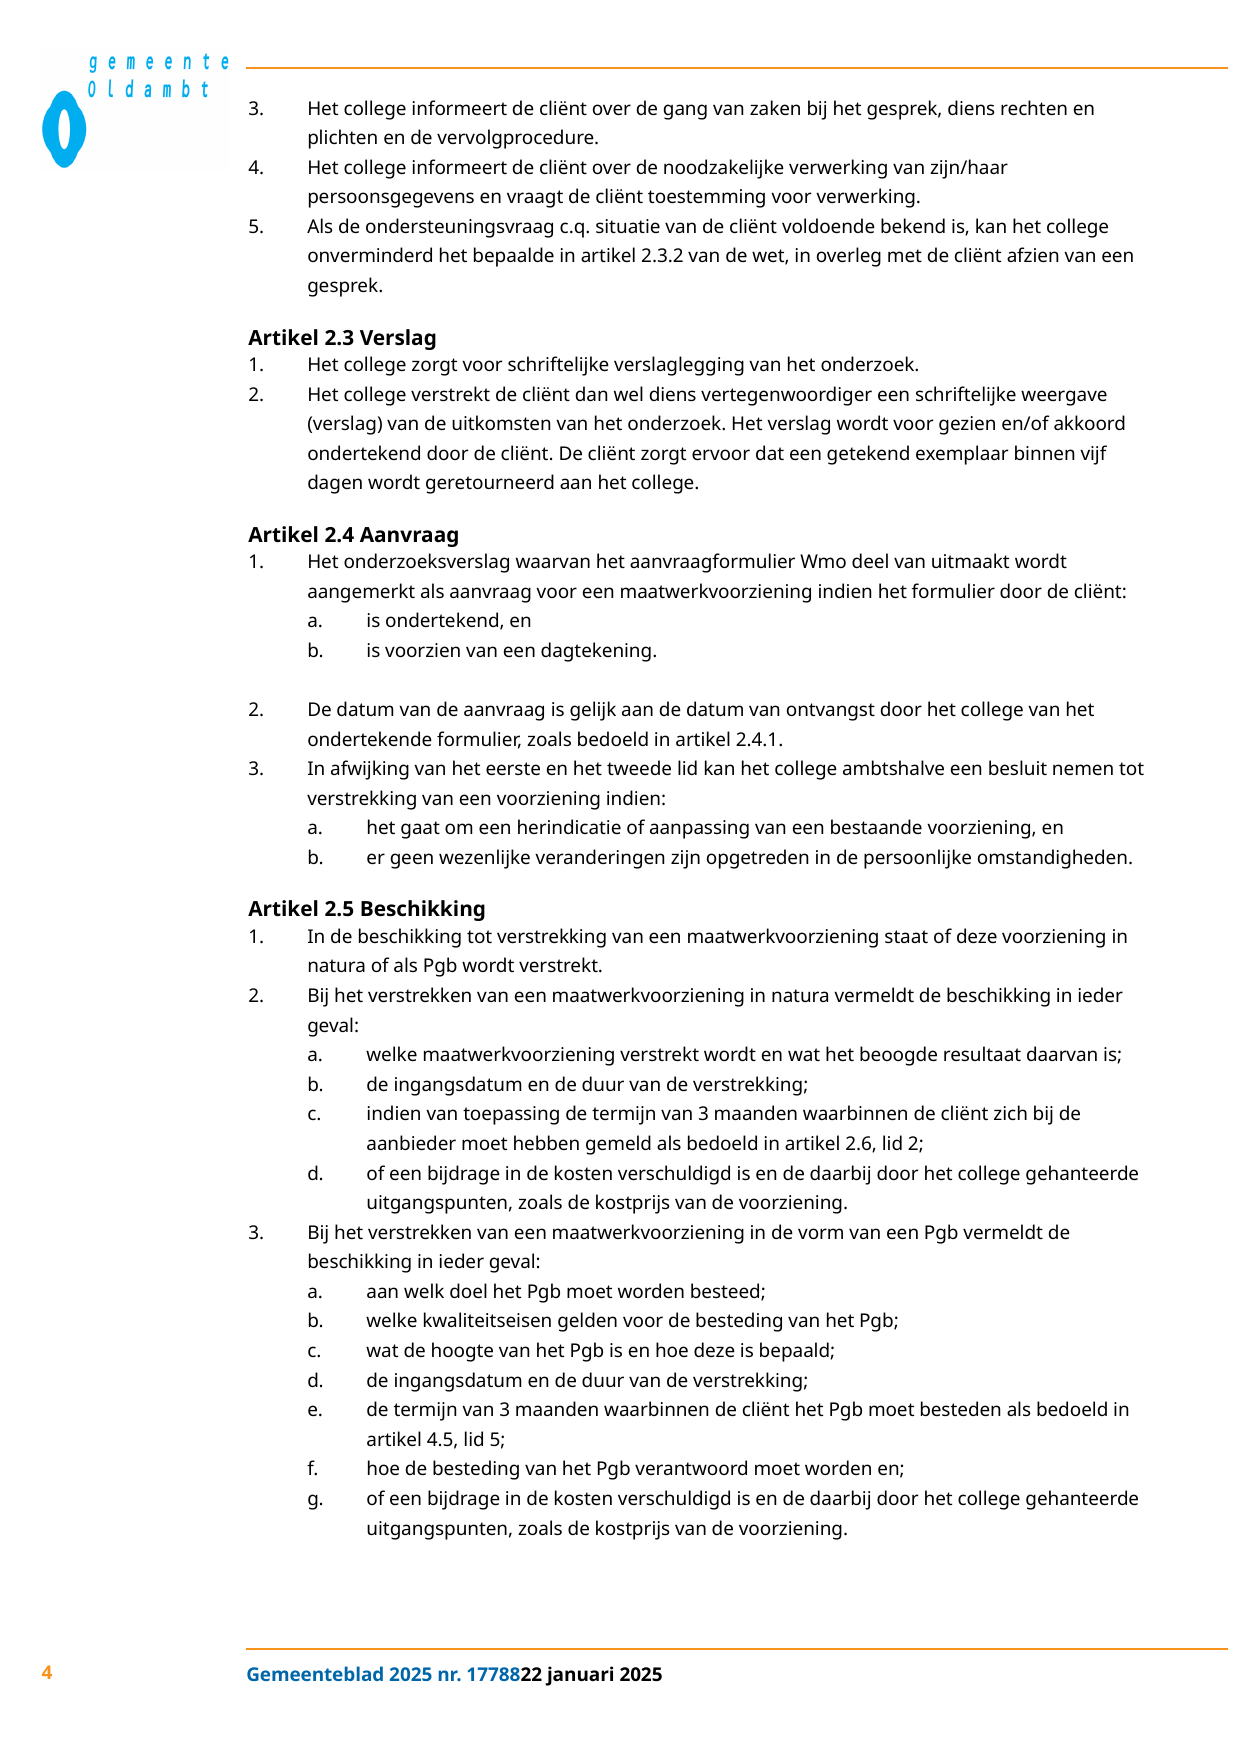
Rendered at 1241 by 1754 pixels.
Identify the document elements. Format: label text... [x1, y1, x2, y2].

list Bij het verstrekken van een maatwerkvoorziening in natura vermeldt de beschikking in ieder geval: [248, 982, 1152, 1037]
list Het college informeert de cliënt over de noodzakelijke verwerking van zijn/haar persoonsgegevens en vraagt de cliënt toestemming voor verwerking. [248, 154, 1152, 209]
list is voorzien van een dagtekening. [307, 637, 1152, 663]
list welke kwaliteitseisen gelden voor de besteding van het Pgb; [307, 1308, 1152, 1333]
text Artikel 2.4 Aanvraag [248, 520, 1152, 548]
list Het college zorgt voor schriftelijke verslaglegging van het onderzoek. [248, 351, 1152, 377]
list de ingangsdatum en de duur van de verstrekking; [307, 1367, 1152, 1392]
list wat de hoogte van het Pgb is en hoe deze is bepaald; [307, 1337, 1152, 1363]
list aan welk doel het Pgb moet worden besteed; [307, 1278, 1152, 1304]
list Bij het verstrekken van een maatwerkvoorziening in de vorm van een Pgb vermeldt de beschikking in ieder geval: [248, 1219, 1152, 1274]
list of een bijdrage in de kosten verschuldigd is en de daarbij door het college gehanteerde uitgangspunten, zoals de kostprijs van de voorziening. [307, 1485, 1152, 1540]
list Het college informeert de cliënt over de gang van zaken bij het gesprek, diens rechten en plichten en de vervolgprocedure. [248, 95, 1152, 150]
text Artikel 2.3 Verslag [248, 323, 1152, 351]
list In de beschikking tot verstrekking van een maatwerkvoorziening staat of deze voorziening in natura of als Pgb wordt verstrekt. [248, 923, 1152, 978]
list Het onderzoeksverslag waarvan het aanvraagformulier Wmo deel van uitmaakt wordt aangemerkt als aanvraag voor een maatwerkvoorziening indien het formulier door de cliënt: [248, 548, 1152, 604]
list het gaat om een herindicatie of aanpassing van een bestaande voorziening, en [307, 814, 1152, 840]
list In afwijking van het eerste en het tweede lid kan het college ambtshalve een besluit nemen tot verstrekking van een voorziening indien: [248, 755, 1152, 811]
text Artikel 2.5 Beschikking [248, 894, 1152, 923]
list Als de ondersteuningsvraag c.q. situatie van de cliënt voldoende bekend is, kan het college onverminderd het bepaalde in artikel 2.3.2 van de wet, in overleg met de cliënt afzien van een gesprek. [248, 213, 1152, 298]
list de termijn van 3 maanden waarbinnen de cliënt het Pgb moet besteden als bedoeld in artikel 4.5, lid 5; [307, 1396, 1152, 1452]
list hoe de besteding van het Pgb verantwoord moet worden en; [307, 1456, 1152, 1481]
list Het college verstrekt de cliënt dan wel diens vertegenwoordiger een schriftelijke weergave (verslag) van de uitkomsten van het onderzoek. Het verslag wordt voor gezien en/of akkoord ondertekend door de cliënt. De cliënt zorgt ervoor dat een getekend exemplaar binnen vijf dagen wordt geretourneerd aan het college. [248, 381, 1152, 495]
list of een bijdrage in de kosten verschuldigd is en de daarbij door het college gehanteerde uitgangspunten, zoals de kostprijs van de voorziening. [307, 1160, 1152, 1215]
list welke maatwerkvoorziening verstrekt wordt en wat het beoogde resultaat daarvan is; [307, 1041, 1152, 1067]
list De datum van de aanvraag is gelijk aan de datum van ontvangst door het college van het ondertekende formulier, zoals bedoeld in artikel 2.4.1. [248, 696, 1152, 752]
list er geen wezenlijke veranderingen zijn opgetreden in de persoonlijke omstandigheden. [307, 844, 1152, 870]
list is ondertekend, en [307, 607, 1152, 633]
picture [41, 47, 231, 172]
list de ingangsdatum en de duur van de verstrekking; [307, 1071, 1152, 1097]
list indien van toepassing de termijn van 3 maanden waarbinnen de cliënt zich bij de aanbieder moet hebben gemeld als bedoeld in artikel 2.6, lid 2; [307, 1101, 1152, 1156]
